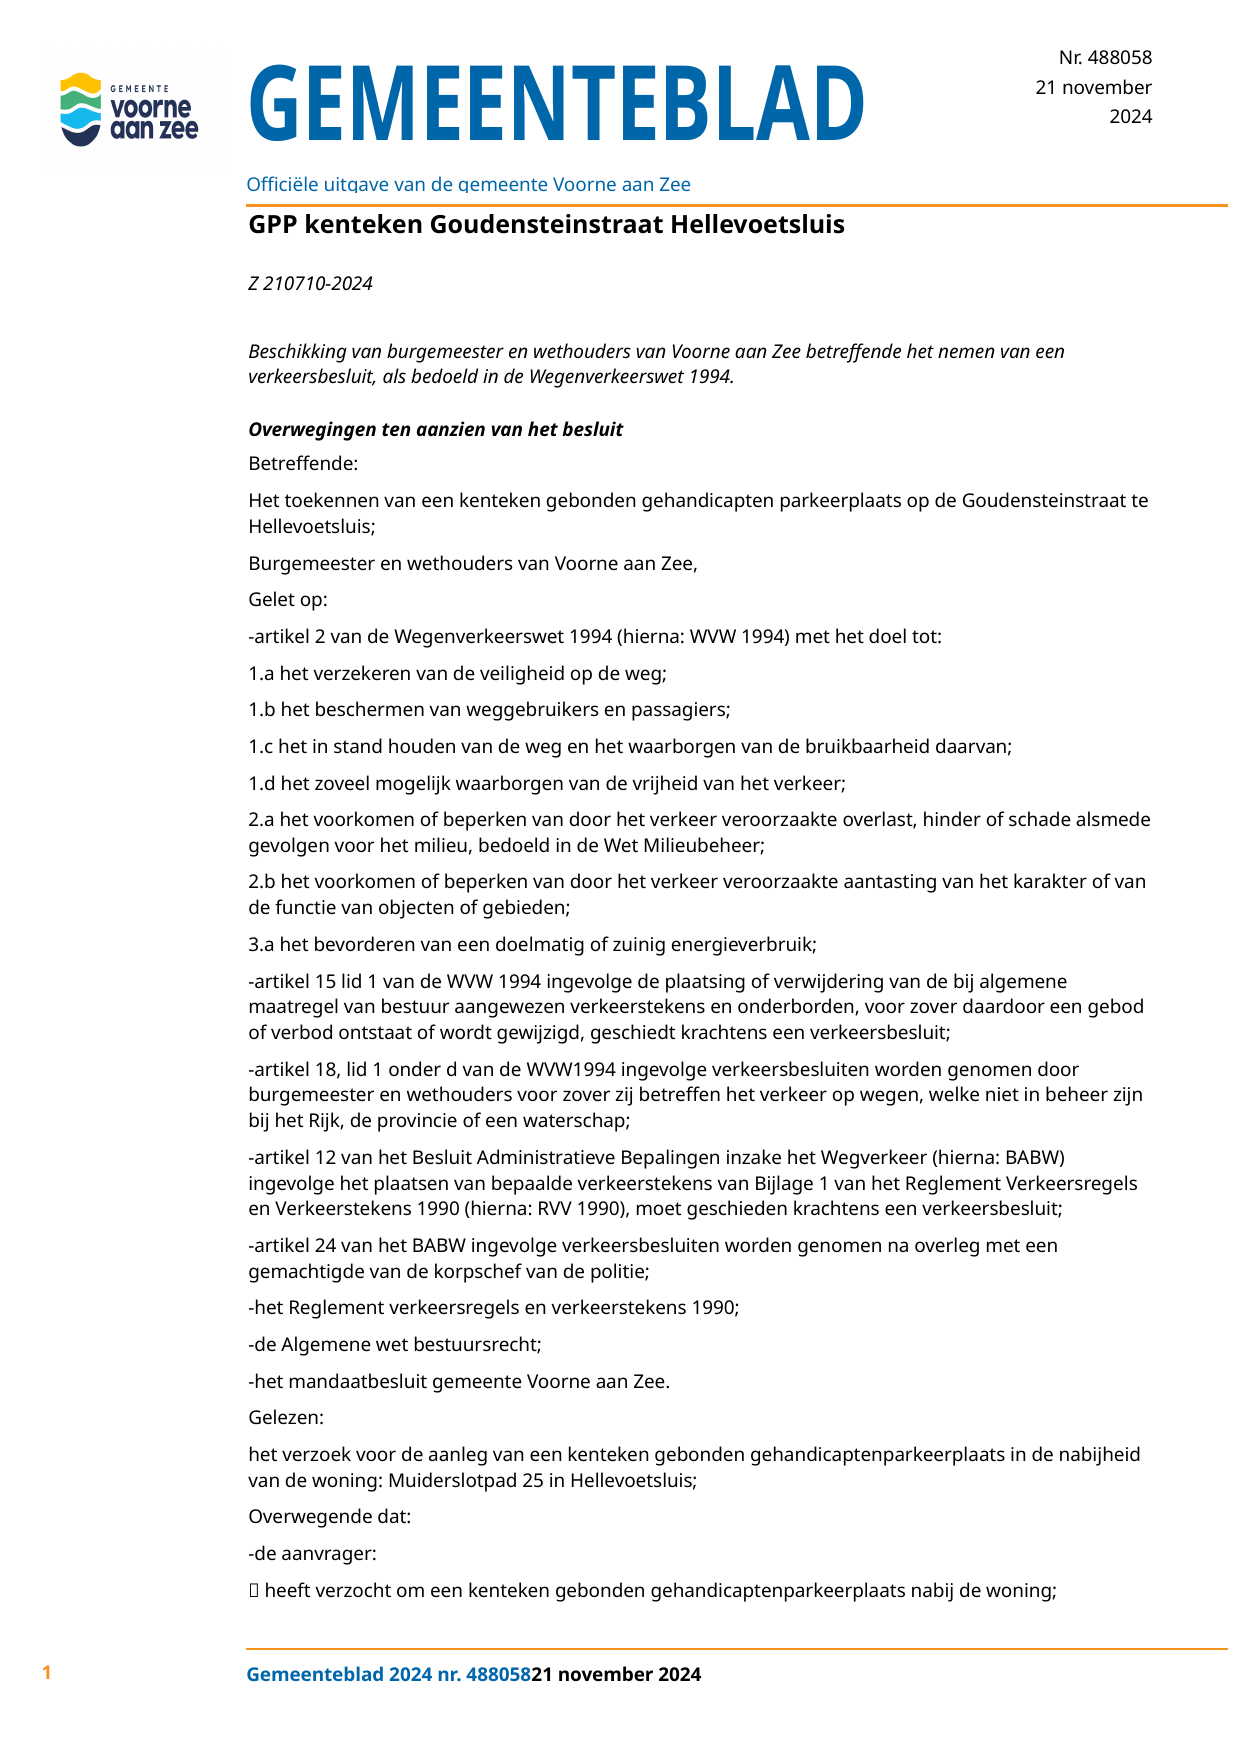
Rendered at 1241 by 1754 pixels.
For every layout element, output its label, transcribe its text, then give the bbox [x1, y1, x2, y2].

text 1.b het beschermen van weggebruikers en passagiers; [248, 696, 1152, 722]
text -de Algemene wet bestuursrecht; [248, 1331, 1152, 1357]
text -het mandaatbesluit gemeente Voorne aan Zee. [248, 1368, 1152, 1394]
text -de aanvrager: [248, 1540, 1152, 1566]
text -artikel 24 van het BABW ingevolge verkeersbesluiten worden genomen na overleg met een gemachtigde van de korpschef van de politie; [248, 1232, 1152, 1284]
text Burgemeester en wethouders van Voorne aan Zee, [248, 550, 1152, 575]
text het verzoek voor de aanleg van een kenteken gebonden gehandicaptenparkeerplaats in de nabijheid van de woning: Muiderslotpad 25 in Hellevoetsluis; [248, 1441, 1152, 1493]
text 1.c het in stand houden van de weg en het waarborgen van de bruikbaarheid daarvan; [248, 733, 1152, 759]
text -artikel 15 lid 1 van de WVW 1994 ingevolge de plaatsing of verwijdering van de bij algemene maatregel van bestuur aangewezen verkeerstekens en onderborden, voor zover daardoor een gebod of verbod ontstaat of wordt gewijzigd, geschiedt krachtens een verkeersbesluit; [248, 968, 1152, 1045]
text -het Reglement verkeersregels en verkeerstekens 1990; [248, 1294, 1152, 1320]
picture [41, 47, 231, 172]
text GPP kenteken Goudensteinstraat Hellevoetsluis [248, 207, 1152, 241]
text  heeft verzocht om een kenteken gebonden gehandicaptenparkeerplaats nabij de woning; [248, 1577, 1152, 1603]
text 1.a het verzekeren van de veiligheid op de weg; [248, 660, 1152, 685]
text 3.a het bevorderen van een doelmatig of zuinig energieverbruik; [248, 931, 1152, 957]
text Overwegende dat: [248, 1504, 1152, 1529]
text Het toekennen van een kenteken gebonden gehandicapten parkeerplaats op de Goudensteinstraat te Hellevoetsluis; [248, 487, 1152, 539]
text Betreffende: [248, 451, 1152, 476]
text Z 210710-2024 [248, 270, 1152, 296]
text 1.d het zoveel mogelijk waarborgen van de vrijheid van het verkeer; [248, 770, 1152, 795]
text Beschikking van burgemeester en wethouders van Voorne aan Zee betreffende het nemen van een verkeersbesluit, als bedoeld in de Wegenverkeerswet 1994. [248, 338, 1152, 389]
text Gelezen: [248, 1404, 1152, 1430]
text Overwegingen ten aanzien van het besluit [248, 417, 1152, 442]
text Gelet op: [248, 586, 1152, 612]
text -artikel 18, lid 1 onder d van de WVW1994 ingevolge verkeersbesluiten worden genomen door burgemeester en wethouders voor zover zij betreffen het verkeer op wegen, welke niet in beheer zijn bij het Rijk, de provincie of een waterschap; [248, 1056, 1152, 1133]
text -artikel 2 van de Wegenverkeerswet 1994 (hierna: WVW 1994) met het doel tot: [248, 623, 1152, 649]
text 2.b het voorkomen of beperken van door het verkeer veroorzaakte aantasting van het karakter of van de functie van objecten of gebieden; [248, 869, 1152, 920]
text 2.a het voorkomen of beperken van door het verkeer veroorzaakte overlast, hinder of schade alsmede gevolgen voor het milieu, bedoeld in de Wet Milieubeheer; [248, 806, 1152, 858]
text -artikel 12 van het Besluit Administratieve Bepalingen inzake het Wegverkeer (hierna: BABW) ingevolge het plaatsen van bepaalde verkeerstekens van Bijlage 1 van het Reglement Verkeersregels en Verkeerstekens 1990 (hierna: RVV 1990), moet geschieden krachtens een verkeersbesluit; [248, 1144, 1152, 1221]
